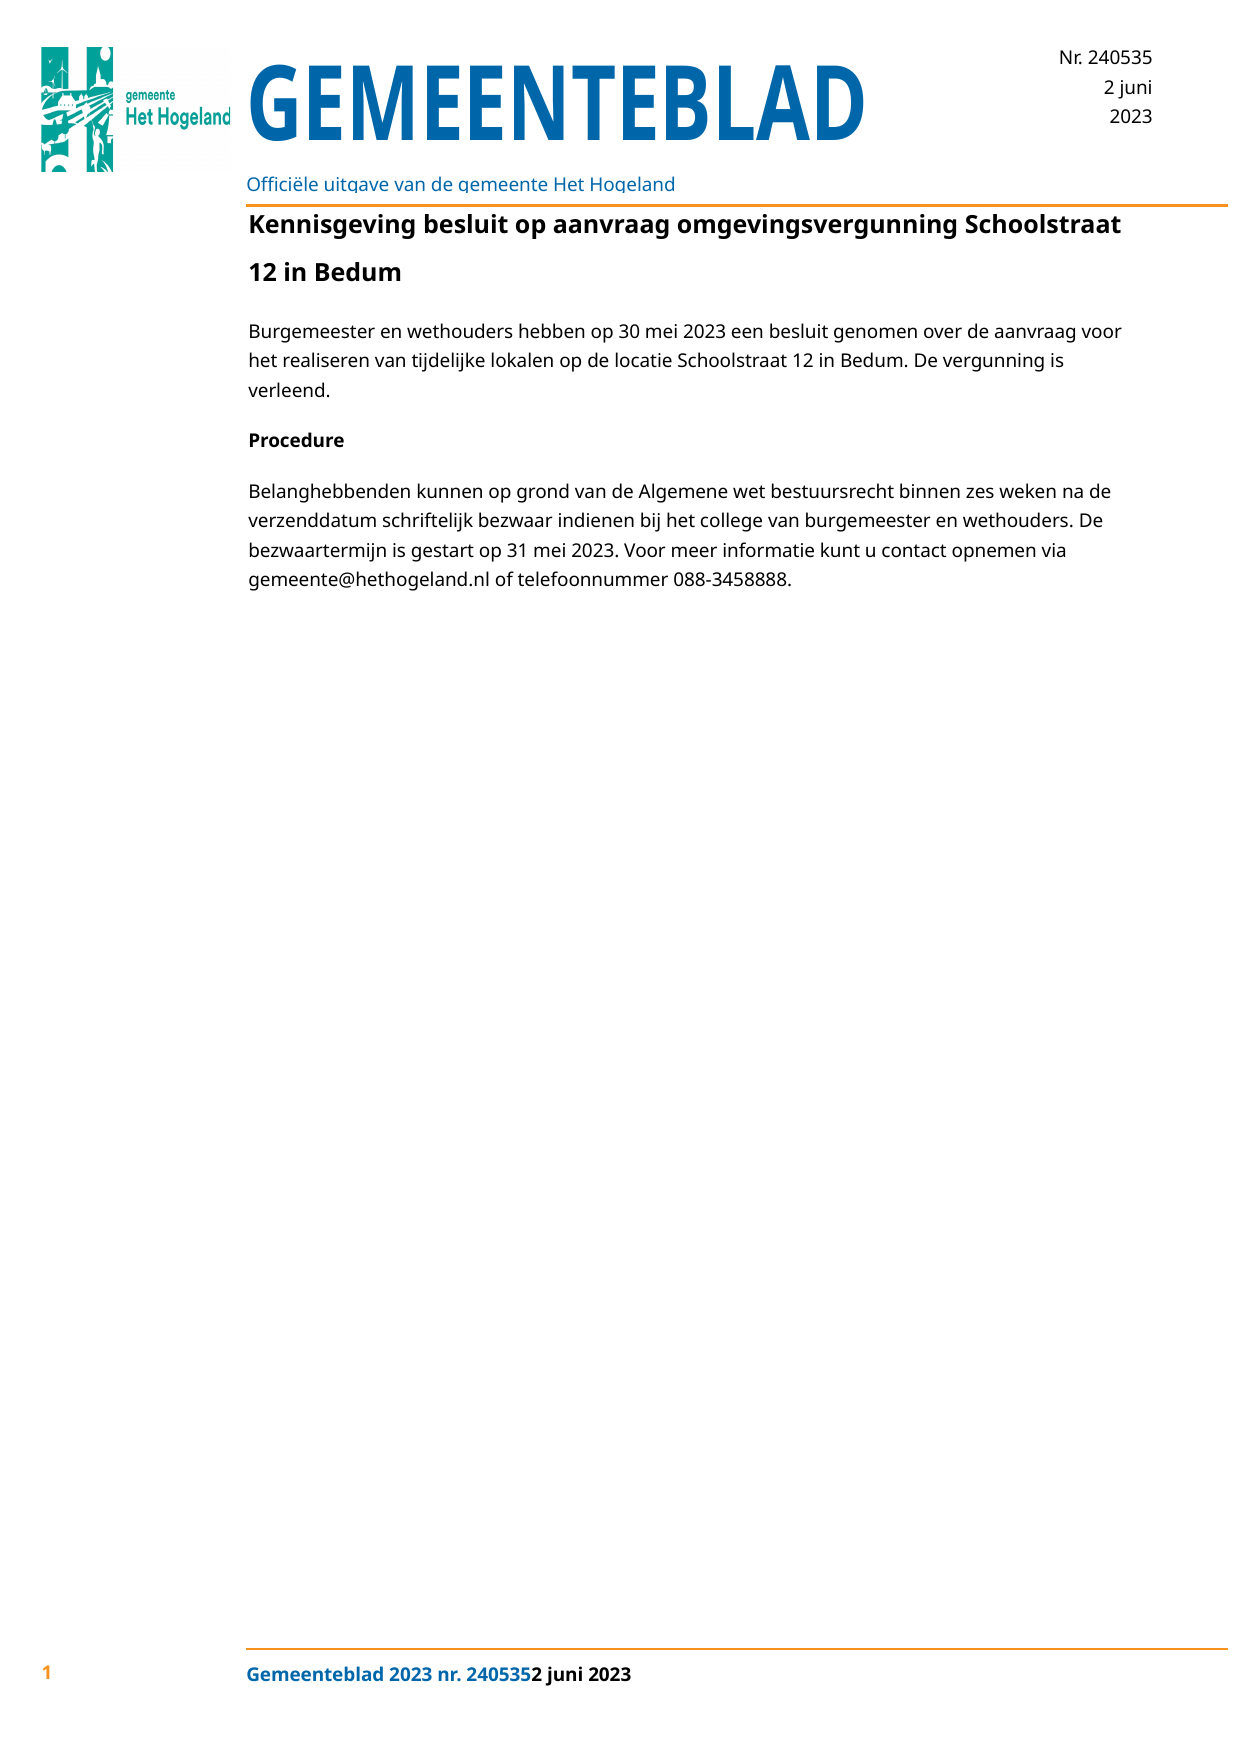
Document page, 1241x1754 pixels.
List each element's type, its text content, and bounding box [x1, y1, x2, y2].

text Burgemeester en wethouders hebben op 30 mei 2023 een besluit genomen over de aanvraag voor het realiseren van tijdelijke lokalen op de locatie Schoolstraat 12 in Bedum. De vergunning is verleend. [248, 318, 1152, 403]
picture [41, 47, 231, 172]
text Kennisgeving besluit op aanvraag omgevingsvergunning Schoolstraat 12 in Bedum [248, 207, 1152, 288]
text Belanghebbenden kunnen op grond van de Algemene wet bestuursrecht binnen zes weken na de verzenddatum schriftelijk bezwaar indienen bij het college van burgemeester en wethouders. De bezwaartermijn is gestart op 31 mei 2023. Voor meer informatie kunt u contact opnemen via gemeente@hethogeland.nl of telefoonnummer 088-3458888. [248, 478, 1152, 592]
text Procedure [248, 427, 1152, 453]
